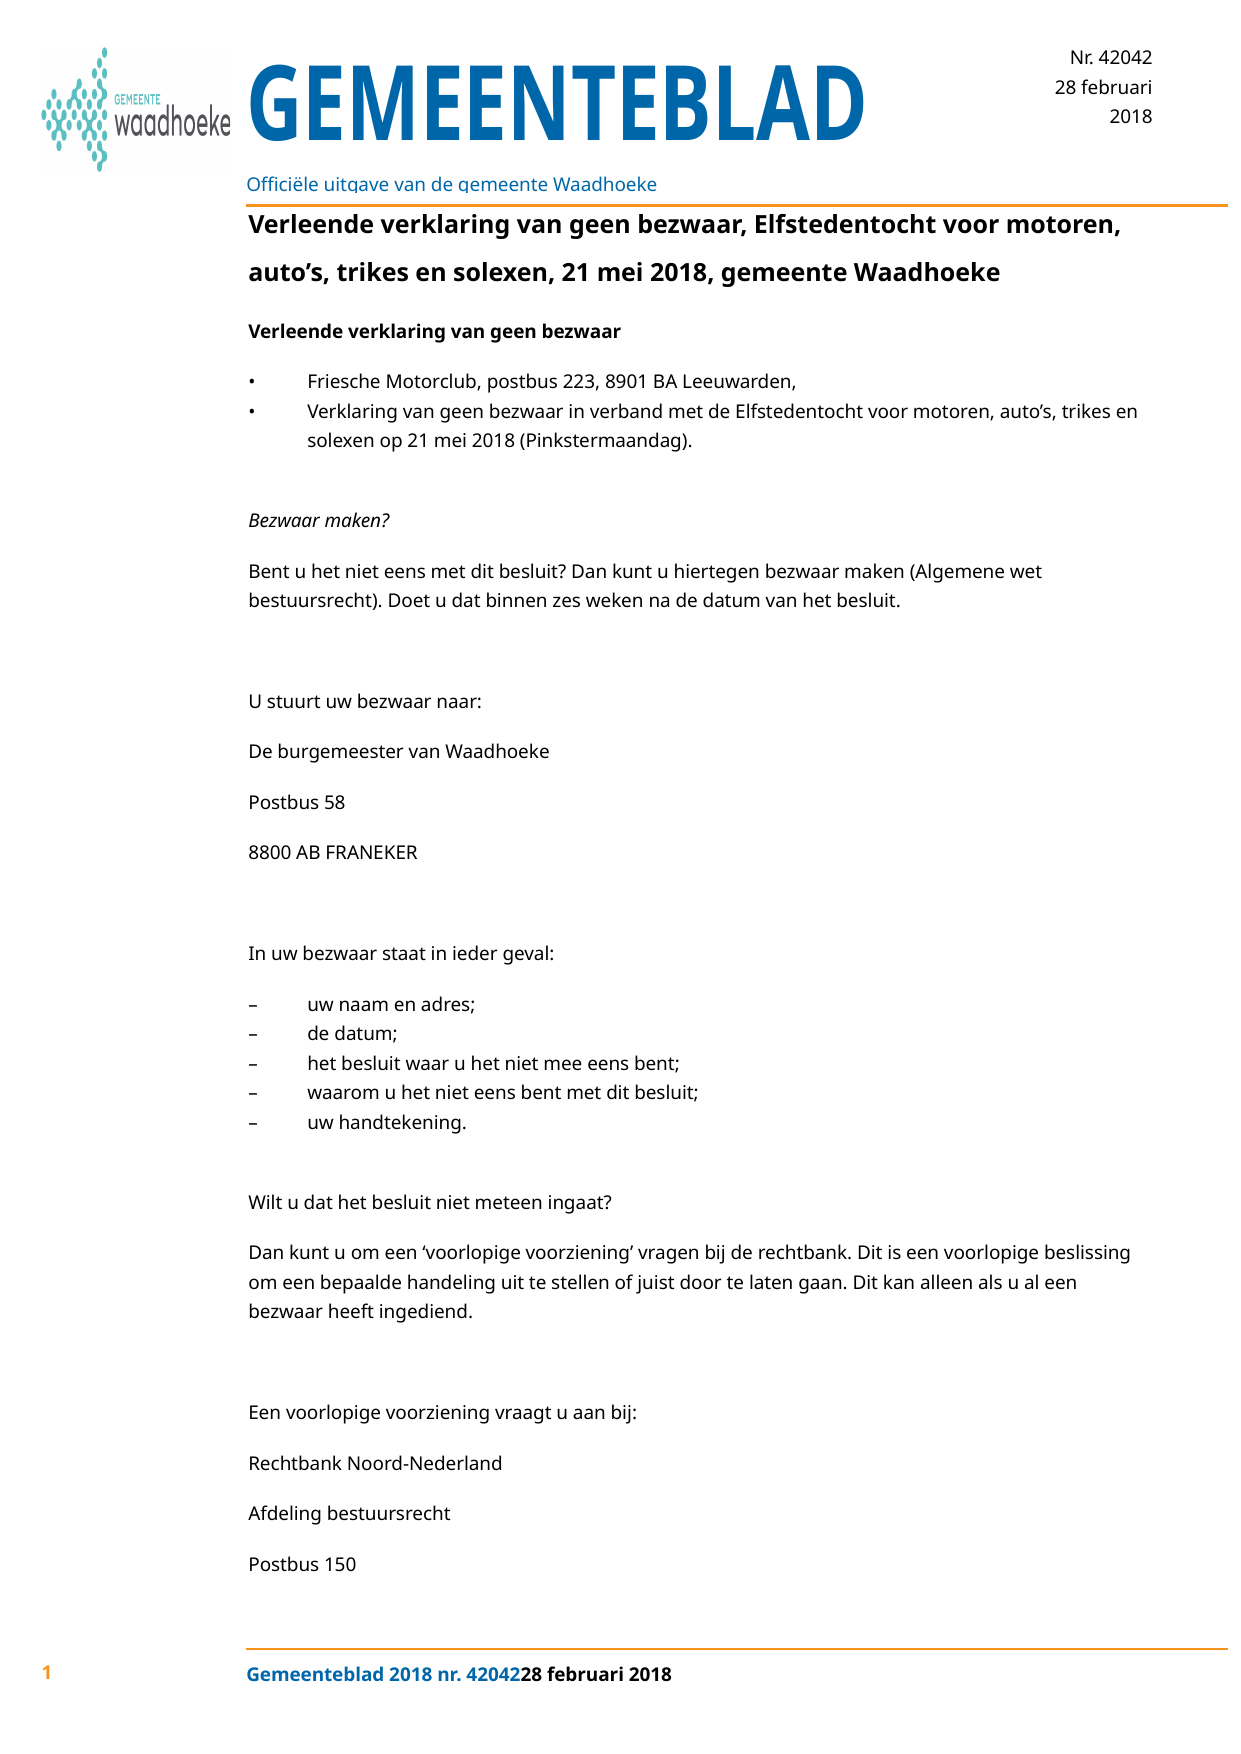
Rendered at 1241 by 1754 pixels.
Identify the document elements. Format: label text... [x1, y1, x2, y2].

text Wilt u dat het besluit niet meteen ingaat? [248, 1189, 1152, 1215]
text Afdeling bestuursrecht [248, 1500, 1152, 1526]
text In uw bezwaar staat in ieder geval: [248, 940, 1152, 966]
text De burgemeester van Waadhoeke [248, 739, 1152, 764]
picture [41, 47, 231, 172]
list waarom u het niet eens bent met dit besluit; [248, 1079, 1152, 1105]
text Rechtbank Noord-Nederland [248, 1450, 1152, 1476]
text Postbus 58 [248, 789, 1152, 815]
list Verklaring van geen bezwaar in verband met de Elfstedentocht voor motoren, auto’s, trikes en solexen op 21 mei 2018 (Pinkstermaandag). [248, 398, 1152, 453]
text Een voorlopige voorziening vraagt u aan bij: [248, 1399, 1152, 1425]
list uw naam en adres; [248, 991, 1152, 1017]
list de datum; [248, 1020, 1152, 1046]
text Bezwaar maken? [248, 507, 1152, 533]
list uw handtekening. [248, 1109, 1152, 1135]
list het besluit waar u het niet mee eens bent; [248, 1050, 1152, 1076]
text Verleende verklaring van geen bezwaar, Elfstedentocht voor motoren, auto’s, trikes en solexen, 21 mei 2018, gemeente Waadhoeke [248, 207, 1152, 288]
text Postbus 150 [248, 1551, 1152, 1577]
text Bent u het niet eens met dit besluit? Dan kunt u hiertegen bezwaar maken (Algemene wet bestuursrecht). Doet u dat binnen zes weken na de datum van het besluit. [248, 558, 1152, 613]
text U stuurt uw bezwaar naar: [248, 688, 1152, 714]
text Dan kunt u om een ‘voorlopige voorziening’ vragen bij de rechtbank. Dit is een voorlopige beslissing om een bepaalde handeling uit te stellen of juist door te laten gaan. Dit kan alleen als u al een bezwaar heeft ingediend. [248, 1239, 1152, 1324]
list Friesche Motorclub, postbus 223, 8901 BA Leeuwarden, [248, 368, 1152, 394]
text Verleende verklaring van geen bezwaar [248, 318, 1152, 344]
text 8800 AB FRANEKER [248, 839, 1152, 865]
